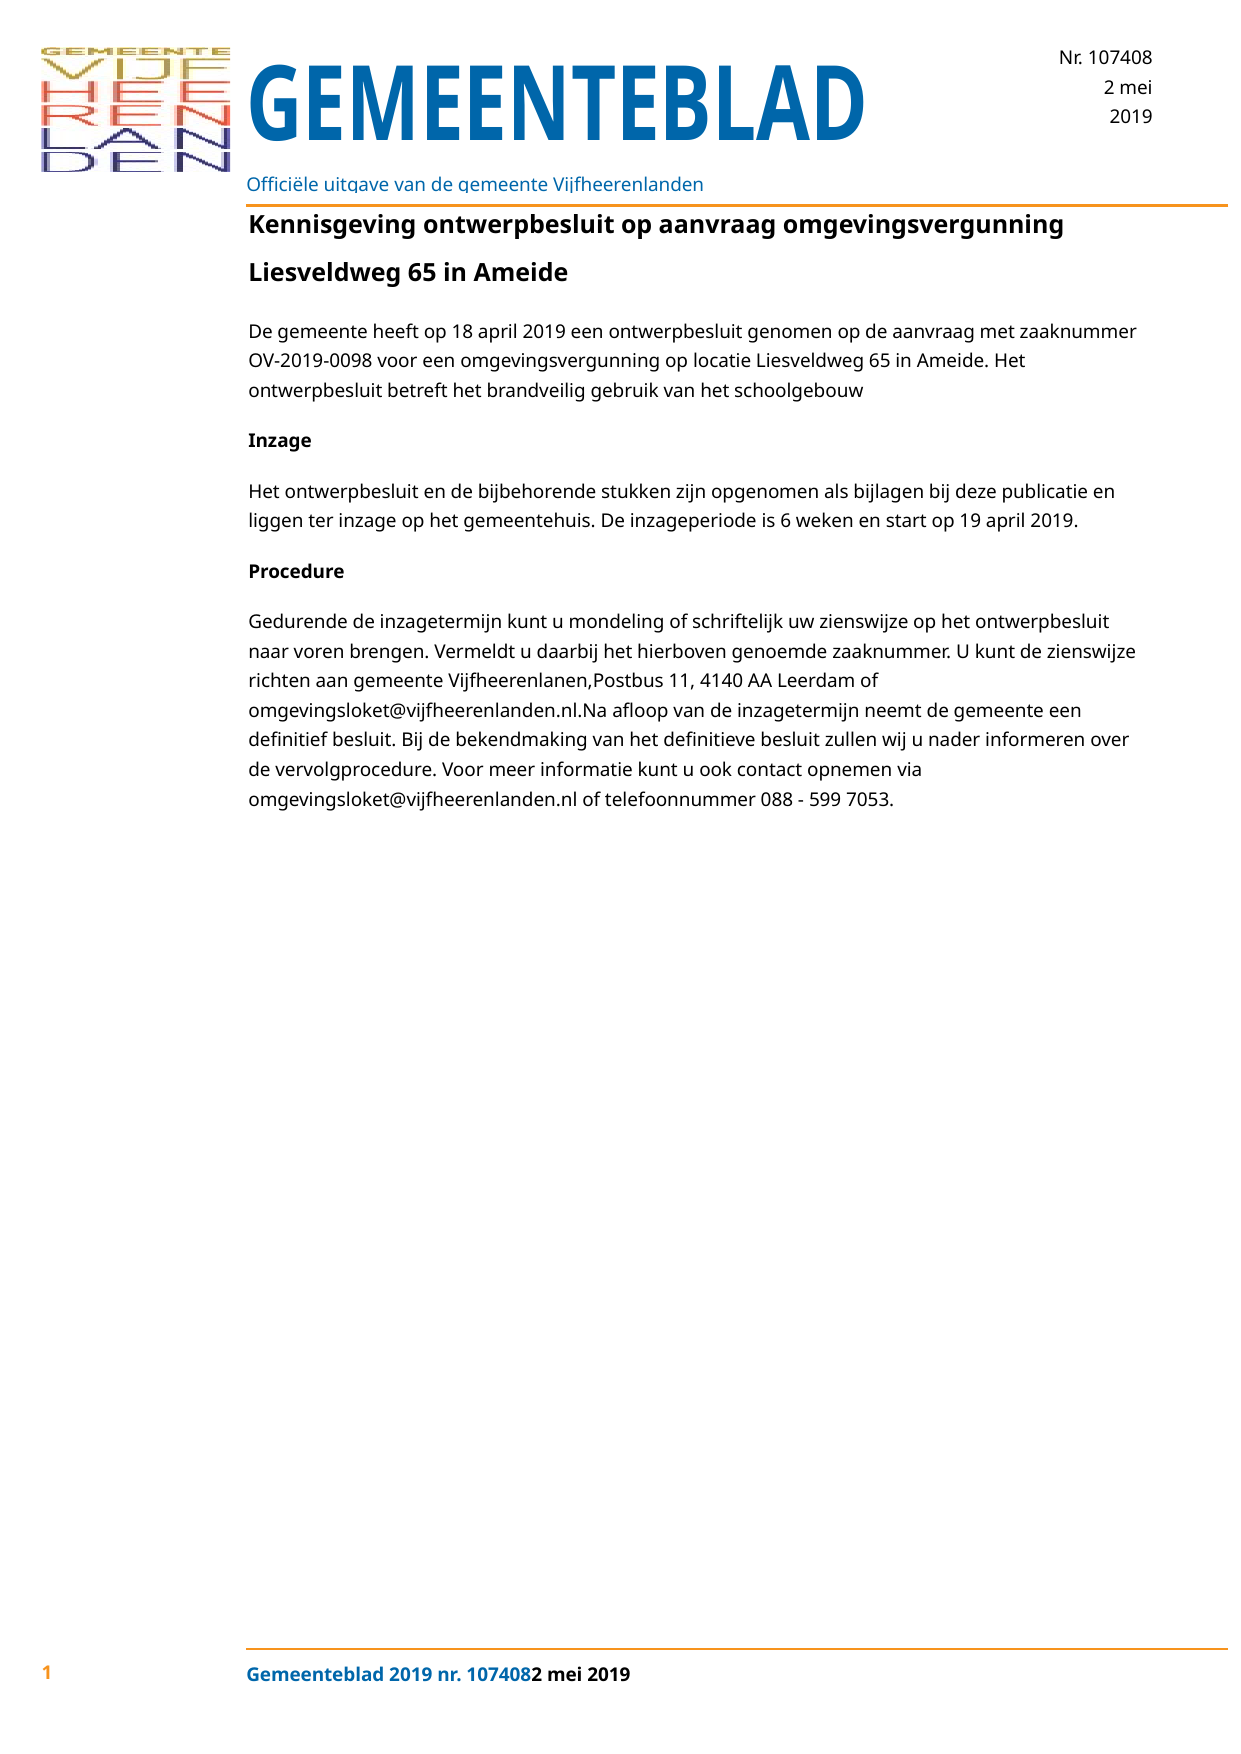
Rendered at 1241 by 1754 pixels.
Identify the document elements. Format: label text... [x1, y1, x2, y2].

text Procedure [248, 558, 1152, 584]
text Inzage [248, 427, 1152, 453]
text Gedurende de inzagetermijn kunt u mondeling of schriftelijk uw zienswijze op het ontwerpbesluit naar voren brengen. Vermeldt u daarbij het hierboven genoemde zaaknummer. U kunt de zienswijze richten aan gemeente Vijfheerenlanen,Postbus 11, 4140 AA Leerdam of omgevingsloket@vijfheerenlanden.nl.Na afloop van de inzagetermijn neemt de gemeente een definitief besluit. Bij de bekendmaking van het definitieve besluit zullen wij u nader informeren over de vervolgprocedure. Voor meer informatie kunt u ook contact opnemen via omgevingsloket@vijfheerenlanden.nl of telefoonnummer 088 - 599 7053. [248, 608, 1152, 812]
text De gemeente heeft op 18 april 2019 een ontwerpbesluit genomen op de aanvraag met zaaknummer OV-2019-0098 voor een omgevingsvergunning op locatie Liesveldweg 65 in Ameide. Het ontwerpbesluit betreft het brandveilig gebruik van het schoolgebouw [248, 318, 1152, 403]
text Kennisgeving ontwerpbesluit op aanvraag omgevingsvergunning Liesveldweg 65 in Ameide [248, 207, 1152, 288]
picture [41, 47, 231, 172]
text Het ontwerpbesluit en de bijbehorende stukken zijn opgenomen als bijlagen bij deze publicatie en liggen ter inzage op het gemeentehuis. De inzageperiode is 6 weken en start op 19 april 2019. [248, 478, 1152, 533]
